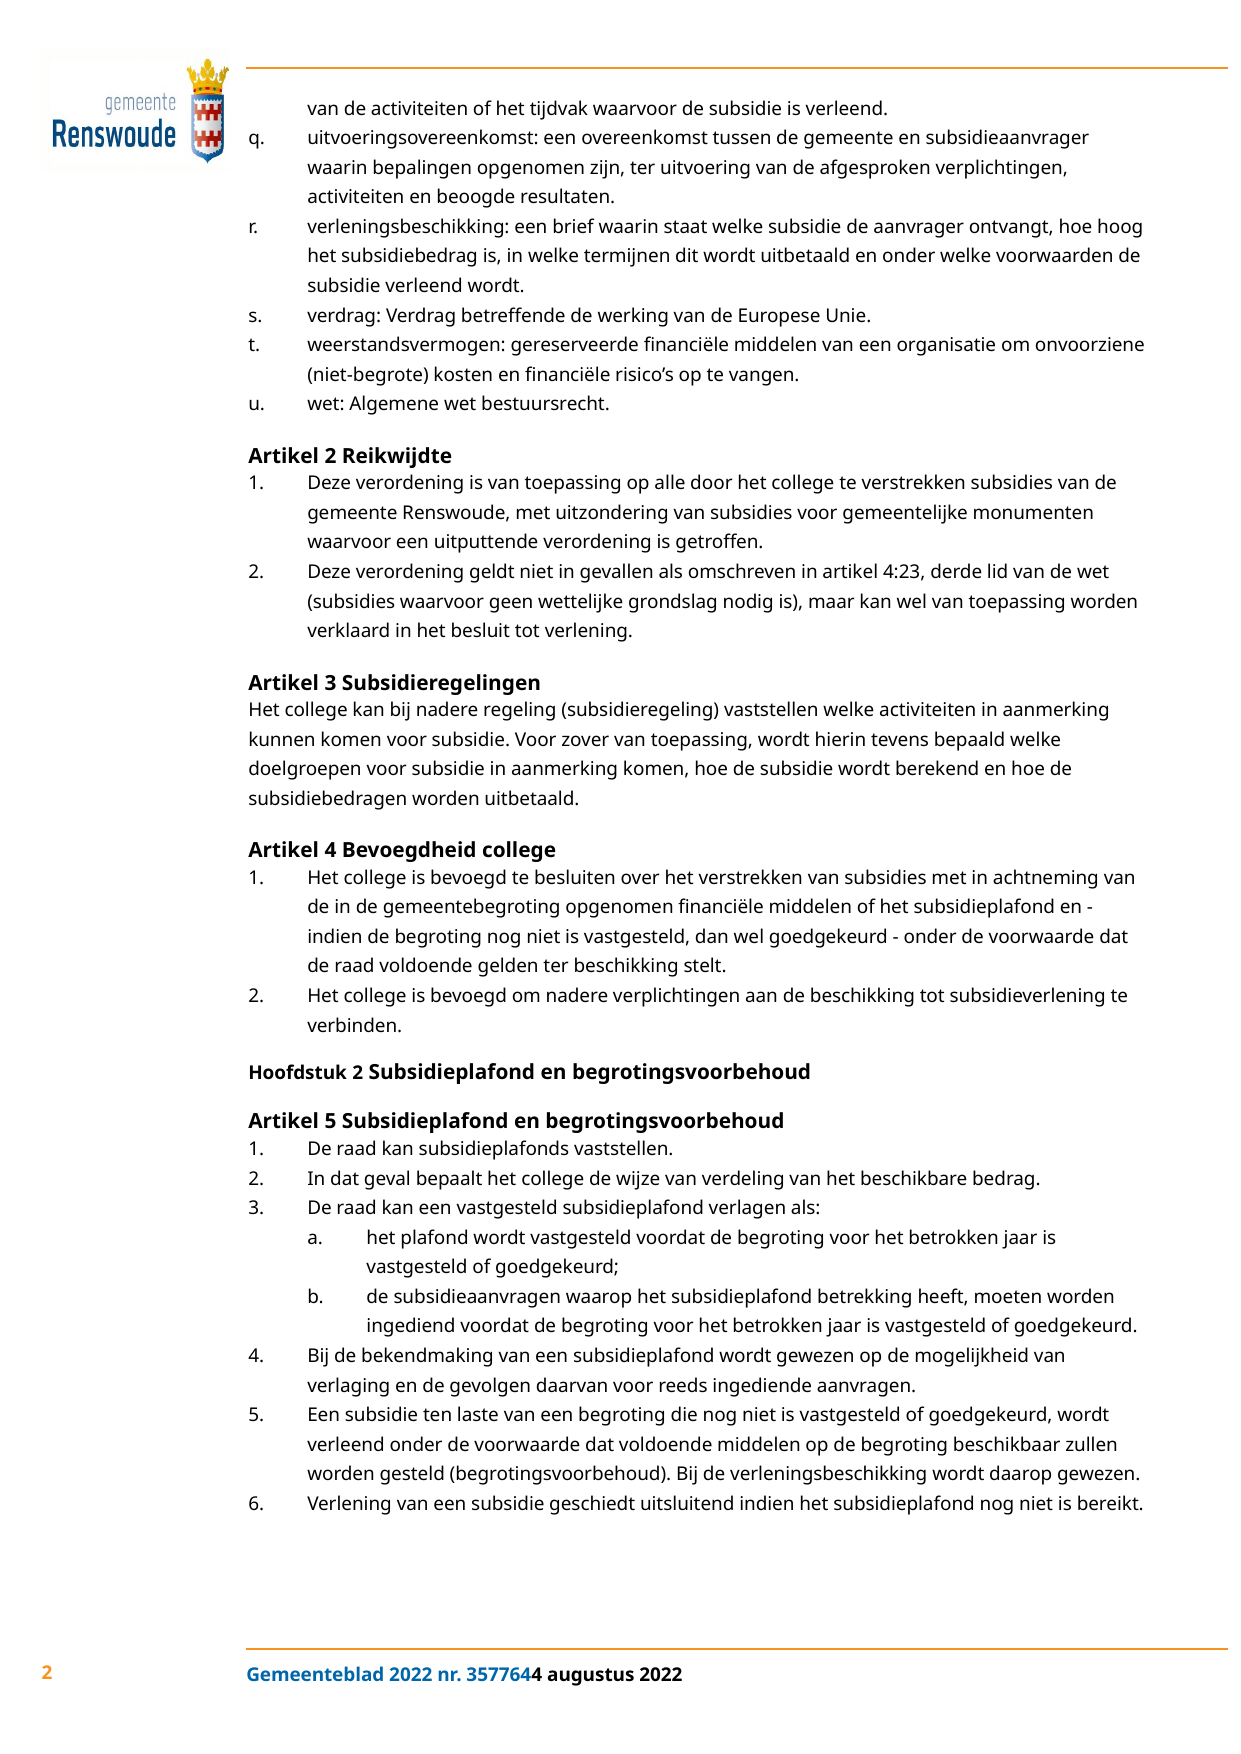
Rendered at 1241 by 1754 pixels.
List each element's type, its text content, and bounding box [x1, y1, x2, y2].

picture [41, 47, 231, 172]
text Artikel 3 Subsidieregelingen [248, 668, 1152, 696]
text Artikel 5 Subsidieplafond en begrotingsvoorbehoud [248, 1107, 1152, 1135]
text Artikel 4 Bevoegdheid college [248, 835, 1152, 864]
list uitvoeringsovereenkomst: een overeenkomst tussen de gemeente en subsidieaanvrager waarin bepalingen opgenomen zijn, ter uitvoering van de afgesproken verplichtingen, activiteiten en beoogde resultaten. [248, 124, 1152, 209]
list weerstandsvermogen: gereserveerde financiële middelen van een organisatie om onvoorziene (niet-begrote) kosten en financiële risico’s op te vangen. [248, 331, 1152, 387]
list In dat geval bepaalt het college de wijze van verdeling van het beschikbare bedrag. [248, 1165, 1152, 1190]
list Het college is bevoegd te besluiten over het verstrekken van subsidies met in achtneming van de in de gemeentebegroting opgenomen financiële middelen of het subsidieplafond en - indien de begroting nog niet is vastgesteld, dan wel goedgekeurd - onder de voorwaarde dat de raad voldoende gelden ter beschikking stelt. [248, 864, 1152, 978]
list wet: Algemene wet bestuursrecht. [248, 391, 1152, 416]
list De raad kan subsidieplafonds vaststellen. [248, 1135, 1152, 1161]
list verdrag: Verdrag betreffende de werking van de Europese Unie. [248, 302, 1152, 328]
list Een subsidie ten laste van een begroting die nog niet is vastgesteld of goedgekeurd, wordt verleend onder de voorwaarde dat voldoende middelen op de begroting beschikbaar zullen worden gesteld (begrotingsvoorbehoud). Bij de verleningsbeschikking wordt daarop gewezen. [248, 1401, 1152, 1486]
list de subsidieaanvragen waarop het subsidieplafond betrekking heeft, moeten worden ingediend voordat de begroting voor het betrokken jaar is vastgesteld of goedgekeurd. [307, 1283, 1152, 1338]
list Het college is bevoegd om nadere verplichtingen aan de beschikking tot subsidieverlening te verbinden. [248, 982, 1152, 1037]
text Het college kan bij nadere regeling (subsidieregeling) vaststellen welke activiteiten in aanmerking kunnen komen voor subsidie. Voor zover van toepassing, wordt hierin tevens bepaald welke doelgroepen voor subsidie in aanmerking komen, hoe de subsidie wordt berekend en hoe de subsidiebedragen worden uitbetaald. [248, 696, 1152, 811]
list verleningsbeschikking: een brief waarin staat welke subsidie de aanvrager ontvangt, hoe hoog het subsidiebedrag is, in welke termijnen dit wordt uitbetaald en onder welke voorwaarden de subsidie verleend wordt. [248, 213, 1152, 298]
list Deze verordening geldt niet in gevallen als omschreven in artikel 4:23, derde lid van de wet (subsidies waarvoor geen wettelijke grondslag nodig is), maar kan wel van toepassing worden verklaard in het besluit tot verlening. [248, 558, 1152, 643]
list De raad kan een vastgesteld subsidieplafond verlagen als: [248, 1194, 1152, 1220]
list Deze verordening is van toepassing op alle door het college te verstrekken subsidies van de gemeente Renswoude, met uitzondering van subsidies voor gemeentelijke monumenten waarvoor een uitputtende verordening is getroffen. [248, 469, 1152, 554]
list Verlening van een subsidie geschiedt uitsluitend indien het subsidieplafond nog niet is bereikt. [248, 1490, 1152, 1516]
text Artikel 2 Reikwijdte [248, 441, 1152, 469]
list Bij de bekendmaking van een subsidieplafond wordt gewezen op de mogelijkheid van verlaging en de gevolgen daarvan voor reeds ingediende aanvragen. [248, 1342, 1152, 1397]
list van de activiteiten of het tijdvak waarvoor de subsidie is verleend. [248, 95, 1152, 121]
text Hoofdstuk 2 Subsidieplafond en begrotingsvoorbehoud [248, 1057, 1152, 1086]
list het plafond wordt vastgesteld voordat de begroting voor het betrokken jaar is vastgesteld of goedgekeurd; [307, 1224, 1152, 1279]
